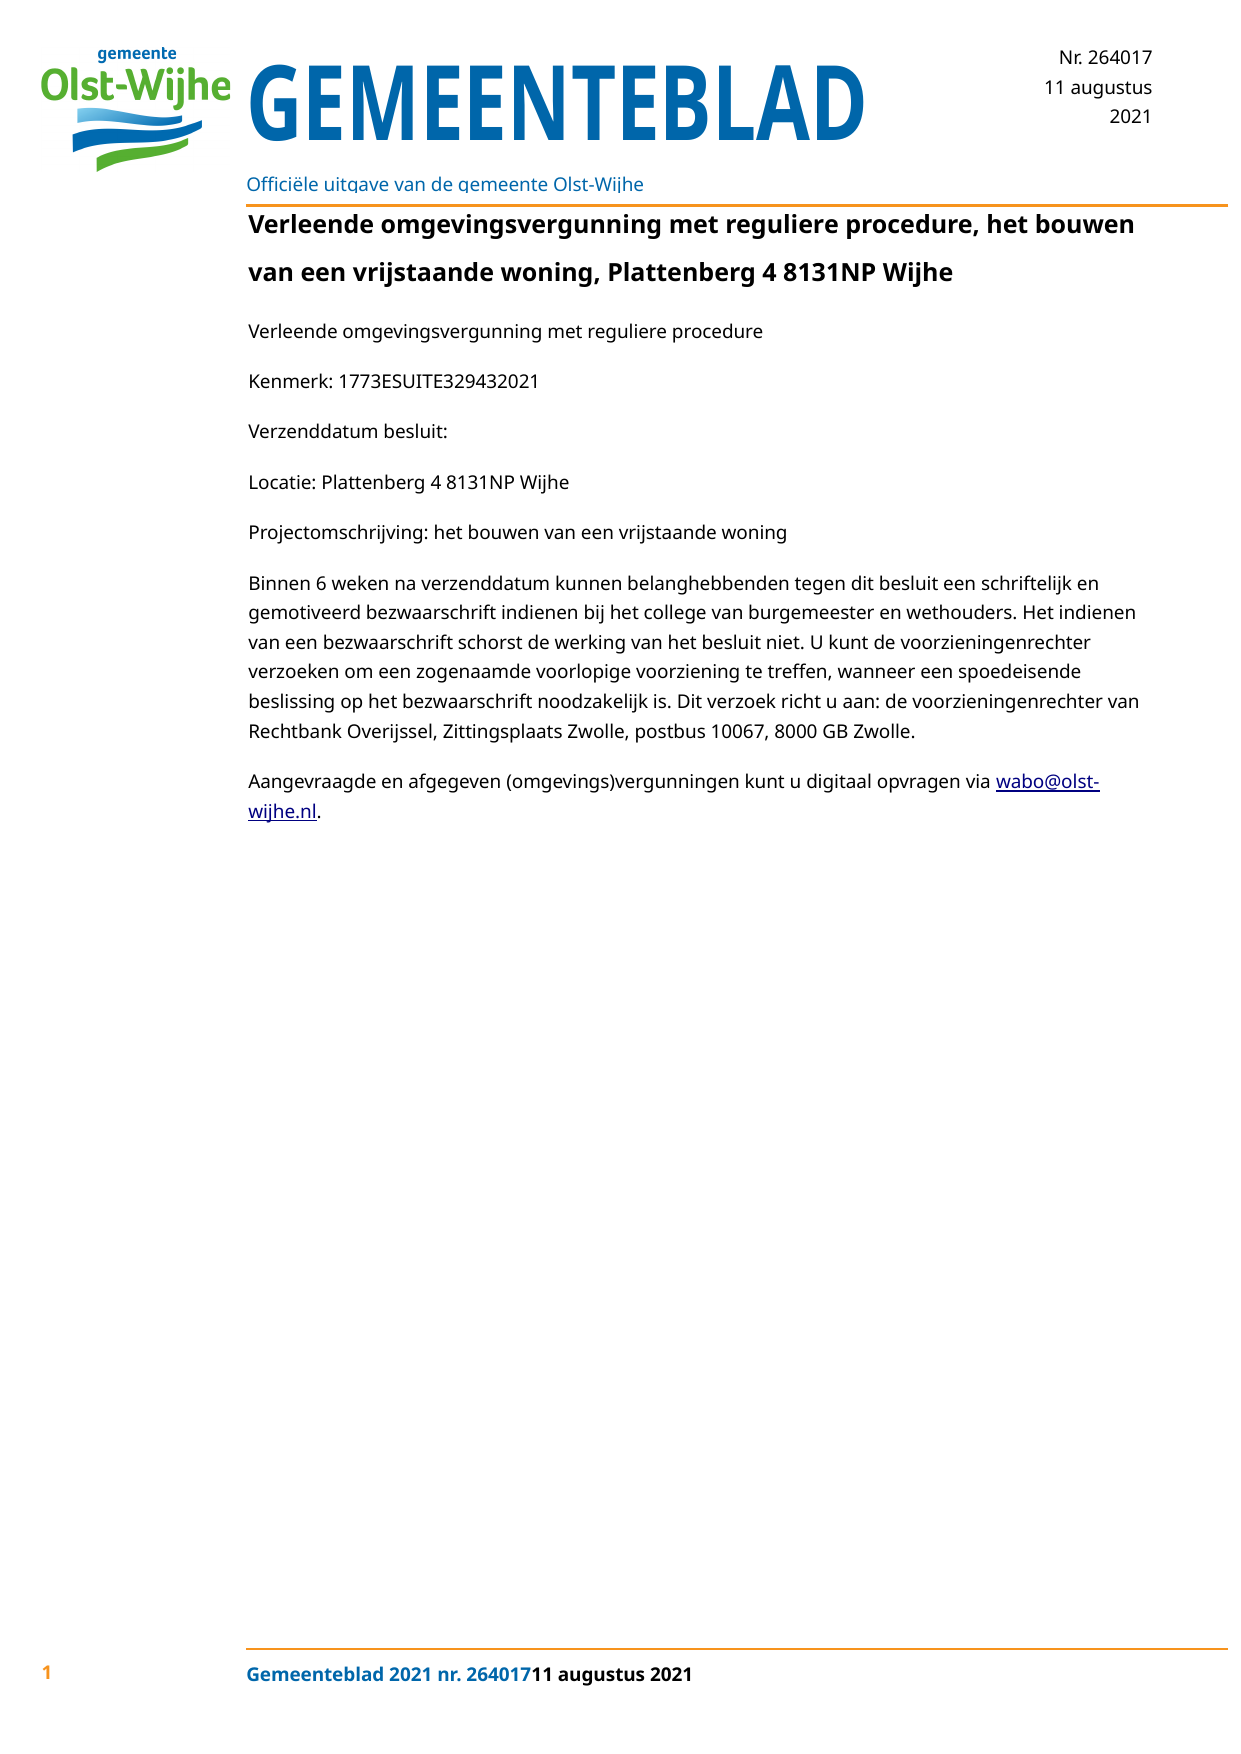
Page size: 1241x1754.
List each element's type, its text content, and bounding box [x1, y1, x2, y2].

text Binnen 6 weken na verzenddatum kunnen belanghebbenden tegen dit besluit een schriftelijk en gemotiveerd bezwaarschrift indienen bij het college van burgemeester en wethouders. Het indienen van een bezwaarschrift schorst de werking van het besluit niet. U kunt de voorzieningenrechter verzoeken om een zogenaamde voorlopige voorziening te treffen, wanneer een spoedeisende beslissing op het bezwaarschrift noodzakelijk is. Dit verzoek richt u aan: de voorzieningenrechter van Rechtbank Overijssel, Zittingsplaats Zwolle, postbus 10067, 8000 GB Zwolle. [248, 570, 1152, 744]
text Verleende omgevingsvergunning met reguliere procedure, het bouwen van een vrijstaande woning, Plattenberg 4 8131NP Wijhe [248, 207, 1152, 288]
text Locatie: Plattenberg 4 8131NP Wijhe [248, 469, 1152, 495]
picture [41, 47, 231, 172]
text Verleende omgevingsvergunning met reguliere procedure [248, 318, 1152, 344]
text Aangevraagde en afgegeven (omgevings)vergunningen kunt u digitaal opvragen via wabo@olst-wijhe.nl. [248, 768, 1152, 824]
text Kenmerk: 1773ESUITE329432021 [248, 368, 1152, 394]
text Verzenddatum besluit: [248, 419, 1152, 444]
text Projectomschrijving: het bouwen van een vrijstaande woning [248, 519, 1152, 545]
